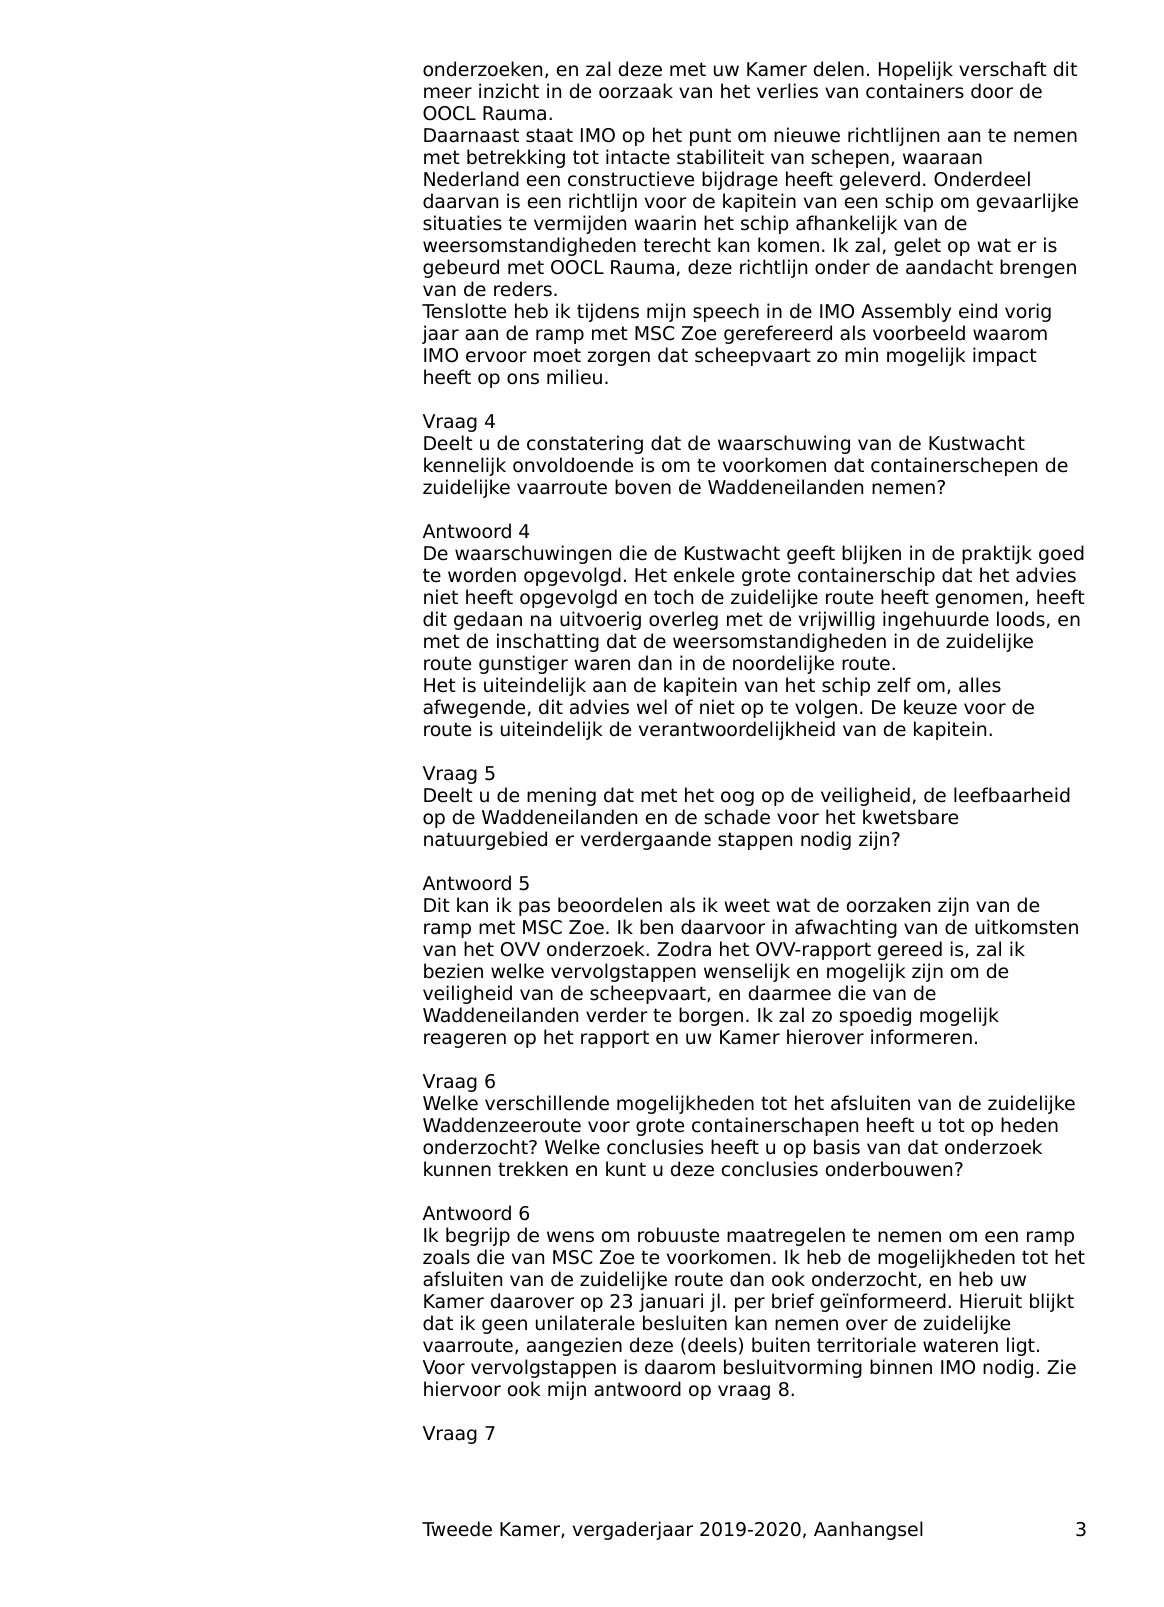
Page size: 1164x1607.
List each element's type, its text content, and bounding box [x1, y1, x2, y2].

text Deelt u de mening dat met het oog op de veiligheid, de leefbaarheid op de Waddeneilanden en de schade voor het kwetsbare natuurgebied er verdergaande stappen nodig zijn? [422, 785, 1087, 851]
text Antwoord 6 [422, 1203, 1087, 1225]
text Vraag 4 [422, 411, 1087, 433]
text De waarschuwingen die de Kustwacht geeft blijken in de praktijk goed te worden opgevolgd. Het enkele grote containerschip dat het advies niet heeft opgevolgd en toch de zuidelijke route heeft genomen, heeft dit gedaan na uitvoerig overleg met de vrijwillig ingehuurde loods, en met de inschatting dat de weersomstandigheden in de zuidelijke route gunstiger waren dan in de noordelijke route. [422, 543, 1087, 675]
text Het is uiteindelijk aan de kapitein van het schip zelf om, alles afwegende, dit advies wel of niet op te volgen. De keuze voor de route is uiteindelijk de verantwoordelijkheid van de kapitein. [422, 675, 1087, 741]
text Ik begrijp de wens om robuuste maatregelen te nemen om een ramp zoals die van MSC Zoe te voorkomen. Ik heb de mogelijkheden tot het afsluiten van de zuidelijke route dan ook onderzocht, en heb uw Kamer daarover op 23 januari jl. per brief geïnformeerd. Hieruit blijkt dat ik geen unilaterale besluiten kan nemen over de zuidelijke vaarroute, aangezien deze (deels) buiten territoriale wateren ligt. Voor vervolgstappen is daarom besluitvorming binnen IMO nodig. Zie hiervoor ook mijn antwoord op vraag 8. [422, 1225, 1087, 1401]
text Vraag 7 [422, 1423, 1087, 1445]
text Welke verschillende mogelijkheden tot het afsluiten van de zuidelijke Waddenzeeroute voor grote containerschapen heeft u tot op heden onderzocht? Welke conclusies heeft u op basis van dat onderzoek kunnen trekken en kunt u deze conclusies onderbouwen? [422, 1093, 1087, 1181]
text onderzoeken, en zal deze met uw Kamer delen. Hopelijk verschaft dit meer inzicht in de oorzaak van het verlies van containers door de OOCL Rauma. [422, 59, 1087, 125]
text Vraag 6 [422, 1071, 1087, 1093]
text Antwoord 4 [422, 521, 1087, 543]
text Tenslotte heb ik tijdens mijn speech in de IMO Assembly eind vorig jaar aan de ramp met MSC Zoe gerefereerd als voorbeeld waarom IMO ervoor moet zorgen dat scheepvaart zo min mogelijk impact heeft op ons milieu. [422, 301, 1087, 389]
text Vraag 5 [422, 763, 1087, 785]
text Deelt u de constatering dat de waarschuwing van de Kustwacht kennelijk onvoldoende is om te voorkomen dat containerschepen de zuidelijke vaarroute boven de Waddeneilanden nemen? [422, 433, 1087, 499]
text Antwoord 5 [422, 873, 1087, 895]
text Dit kan ik pas beoordelen als ik weet wat de oorzaken zijn van de ramp met MSC Zoe. Ik ben daarvoor in afwachting van de uitkomsten van het OVV onderzoek. Zodra het OVV-rapport gereed is, zal ik bezien welke vervolgstappen wenselijk en mogelijk zijn om de veiligheid van de scheepvaart, en daarmee die van de Waddeneilanden verder te borgen. Ik zal zo spoedig mogelijk reageren op het rapport en uw Kamer hierover informeren. [422, 895, 1087, 1049]
text Daarnaast staat IMO op het punt om nieuwe richtlijnen aan te nemen met betrekking tot intacte stabiliteit van schepen, waaraan Nederland een constructieve bijdrage heeft geleverd. Onderdeel daarvan is een richtlijn voor de kapitein van een schip om gevaarlijke situaties te vermijden waarin het schip afhankelijk van de weersomstandigheden terecht kan komen. Ik zal, gelet op wat er is gebeurd met OOCL Rauma, deze richtlijn onder de aandacht brengen van de reders. [422, 125, 1087, 301]
